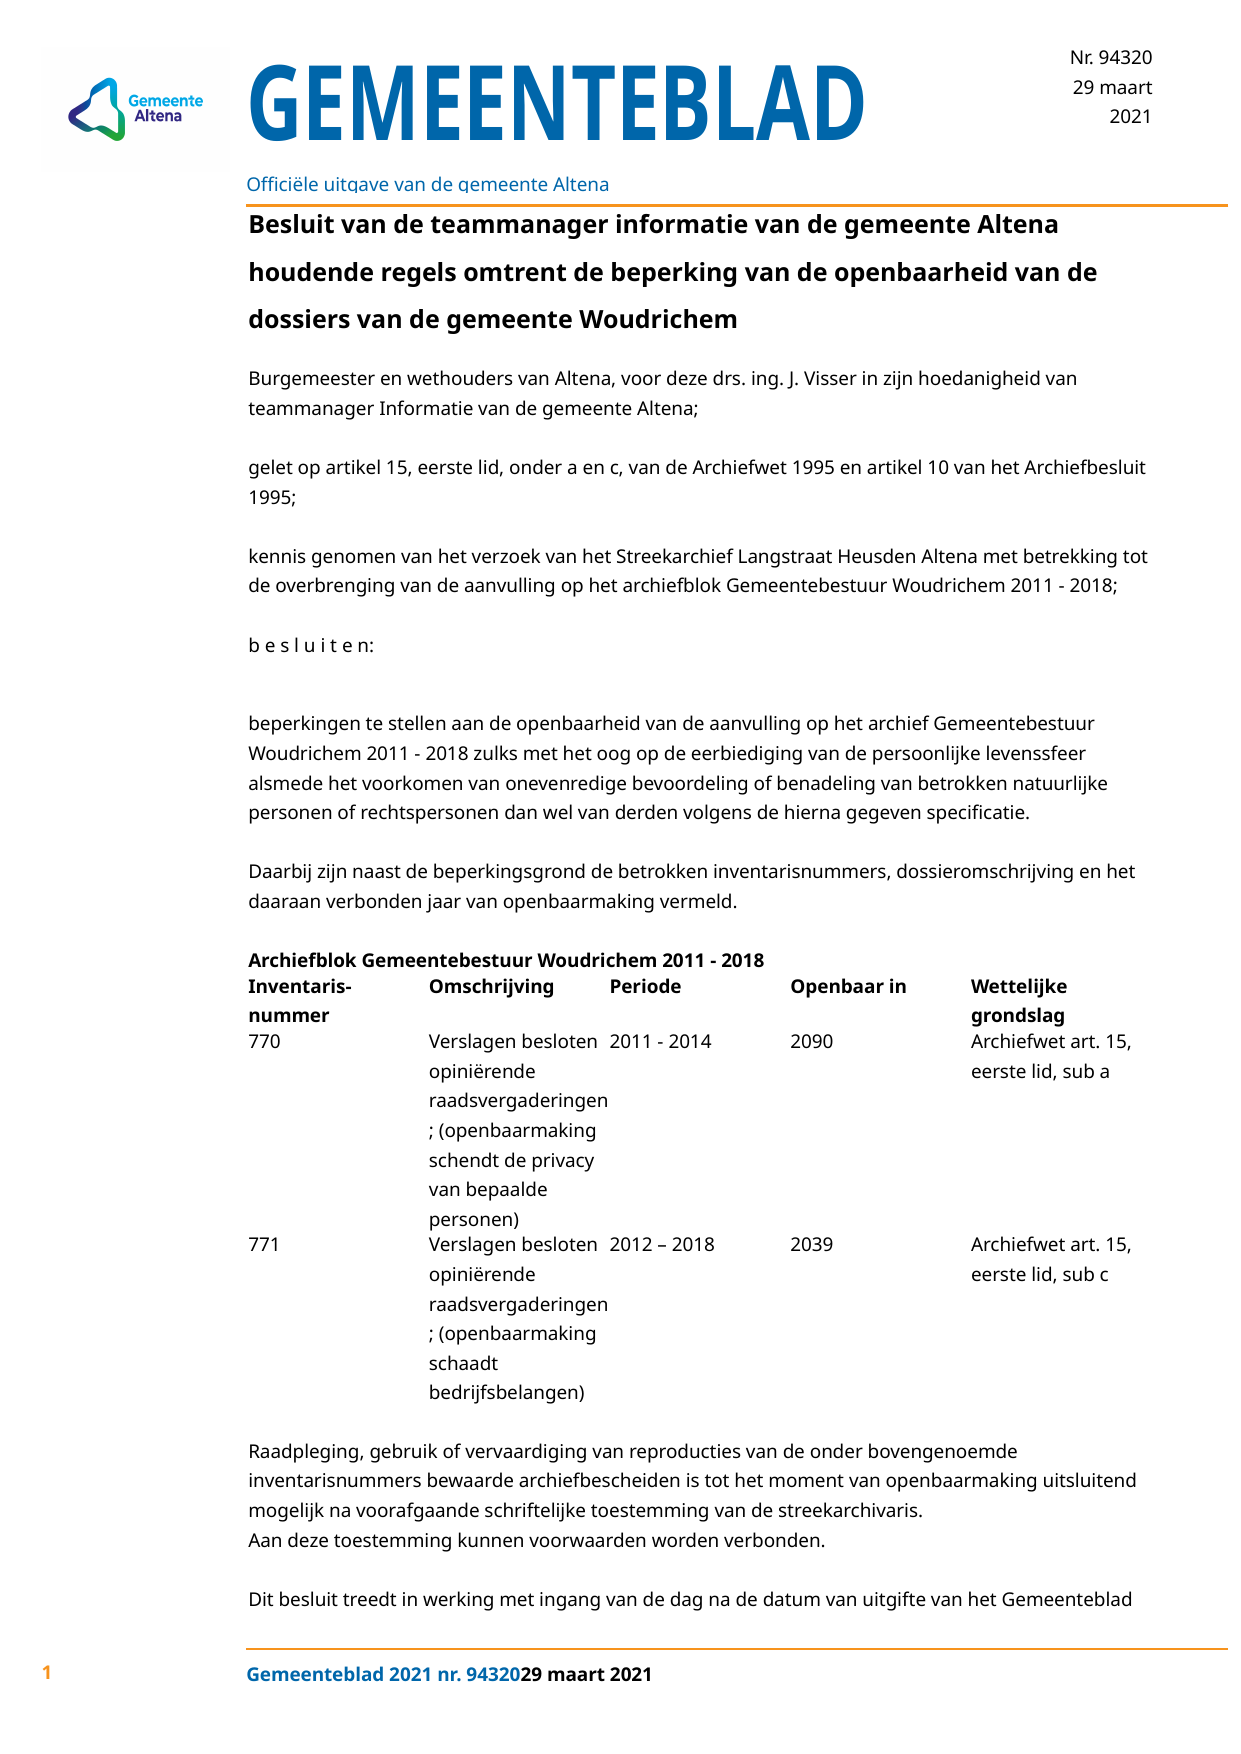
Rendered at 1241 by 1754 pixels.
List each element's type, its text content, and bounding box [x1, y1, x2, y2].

text Raadpleging, gebruik of vervaardiging van reproducties van de onder bovengenoemde inventarisnummers bewaarde archiefbescheiden is tot het moment van openbaarmaking uitsluitend mogelijk na voorafgaande schriftelijke toestemming van de streekarchivaris. [248, 1438, 1152, 1523]
table_cell Wettelijke grondslag [971, 973, 1152, 1028]
table_cell 2090 [790, 1029, 971, 1232]
text Besluit van de teammanager informatie van de gemeente Altena houdende regels omtrent de beperking van de openbaarheid van de dossiers van de gemeente Woudrichem [248, 207, 1152, 336]
text beperkingen te stellen aan de openbaarheid van de aanvulling op het archief Gemeentebestuur Woudrichem 2011 - 2018 zulks met het oog op de eerbiediging van de persoonlijke levenssfeer alsmede het voorkomen van onevenredige bevoordeling of benadeling van betrokken natuurlijke personen of rechtspersonen dan wel van derden volgens de hierna gegeven specificatie. [248, 711, 1152, 825]
text Burgemeester en wethouders van Altena, voor deze drs. ing. J. Visser in zijn hoedanigheid van teammanager Informatie van de gemeente Altena; [248, 366, 1152, 421]
table_cell Omschrijving [429, 973, 609, 1028]
table_cell Inventaris-nummer [248, 973, 429, 1028]
text gelet op artikel 15, eerste lid, onder a en c, van de Archiefwet 1995 en artikel 10 van het Archiefbesluit 1995; [248, 454, 1152, 509]
table_cell Periode [609, 973, 790, 1028]
text kennis genomen van het verzoek van het Streekarchief Langstraat Heusden Altena met betrekking tot de overbrenging van de aanvulling op het archiefblok Gemeentebestuur Woudrichem 2011 - 2018; [248, 543, 1152, 598]
text Daarbij zijn naast de beperkingsgrond de betrokken inventarisnummers, dossieromschrijving en het daaraan verbonden jaar van openbaarmaking vermeld. [248, 858, 1152, 914]
table_cell Archiefwet art. 15, eerste lid, sub a [971, 1029, 1152, 1232]
table_cell 770 [248, 1029, 429, 1232]
text b e s l u i t e n: [248, 632, 1152, 657]
table_cell Verslagen besloten opiniërende raadsvergaderingen; (openbaarmaking schendt de privacy van bepaalde personen) [429, 1029, 609, 1232]
table_cell 2011 - 2014 [609, 1029, 790, 1232]
table_header Archiefblok Gemeentebestuur Woudrichem 2011 - 2018 [248, 948, 1152, 973]
text Aan deze toestemming kunnen voorwaarden worden verbonden. [248, 1527, 1152, 1553]
picture [41, 47, 231, 172]
table_cell 771 [248, 1232, 429, 1405]
table_cell 2012 – 2018 [609, 1232, 790, 1405]
table_cell Verslagen besloten opiniërende raadsvergaderingen; (openbaarmaking schaadt bedrijfsbelangen) [429, 1232, 609, 1405]
table_cell Archiefwet art. 15, eerste lid, sub c [971, 1232, 1152, 1405]
table_cell Openbaar in [790, 973, 971, 1028]
table_cell 2039 [790, 1232, 971, 1405]
text Dit besluit treedt in werking met ingang van de dag na de datum van uitgifte van het Gemeenteblad [248, 1586, 1152, 1612]
